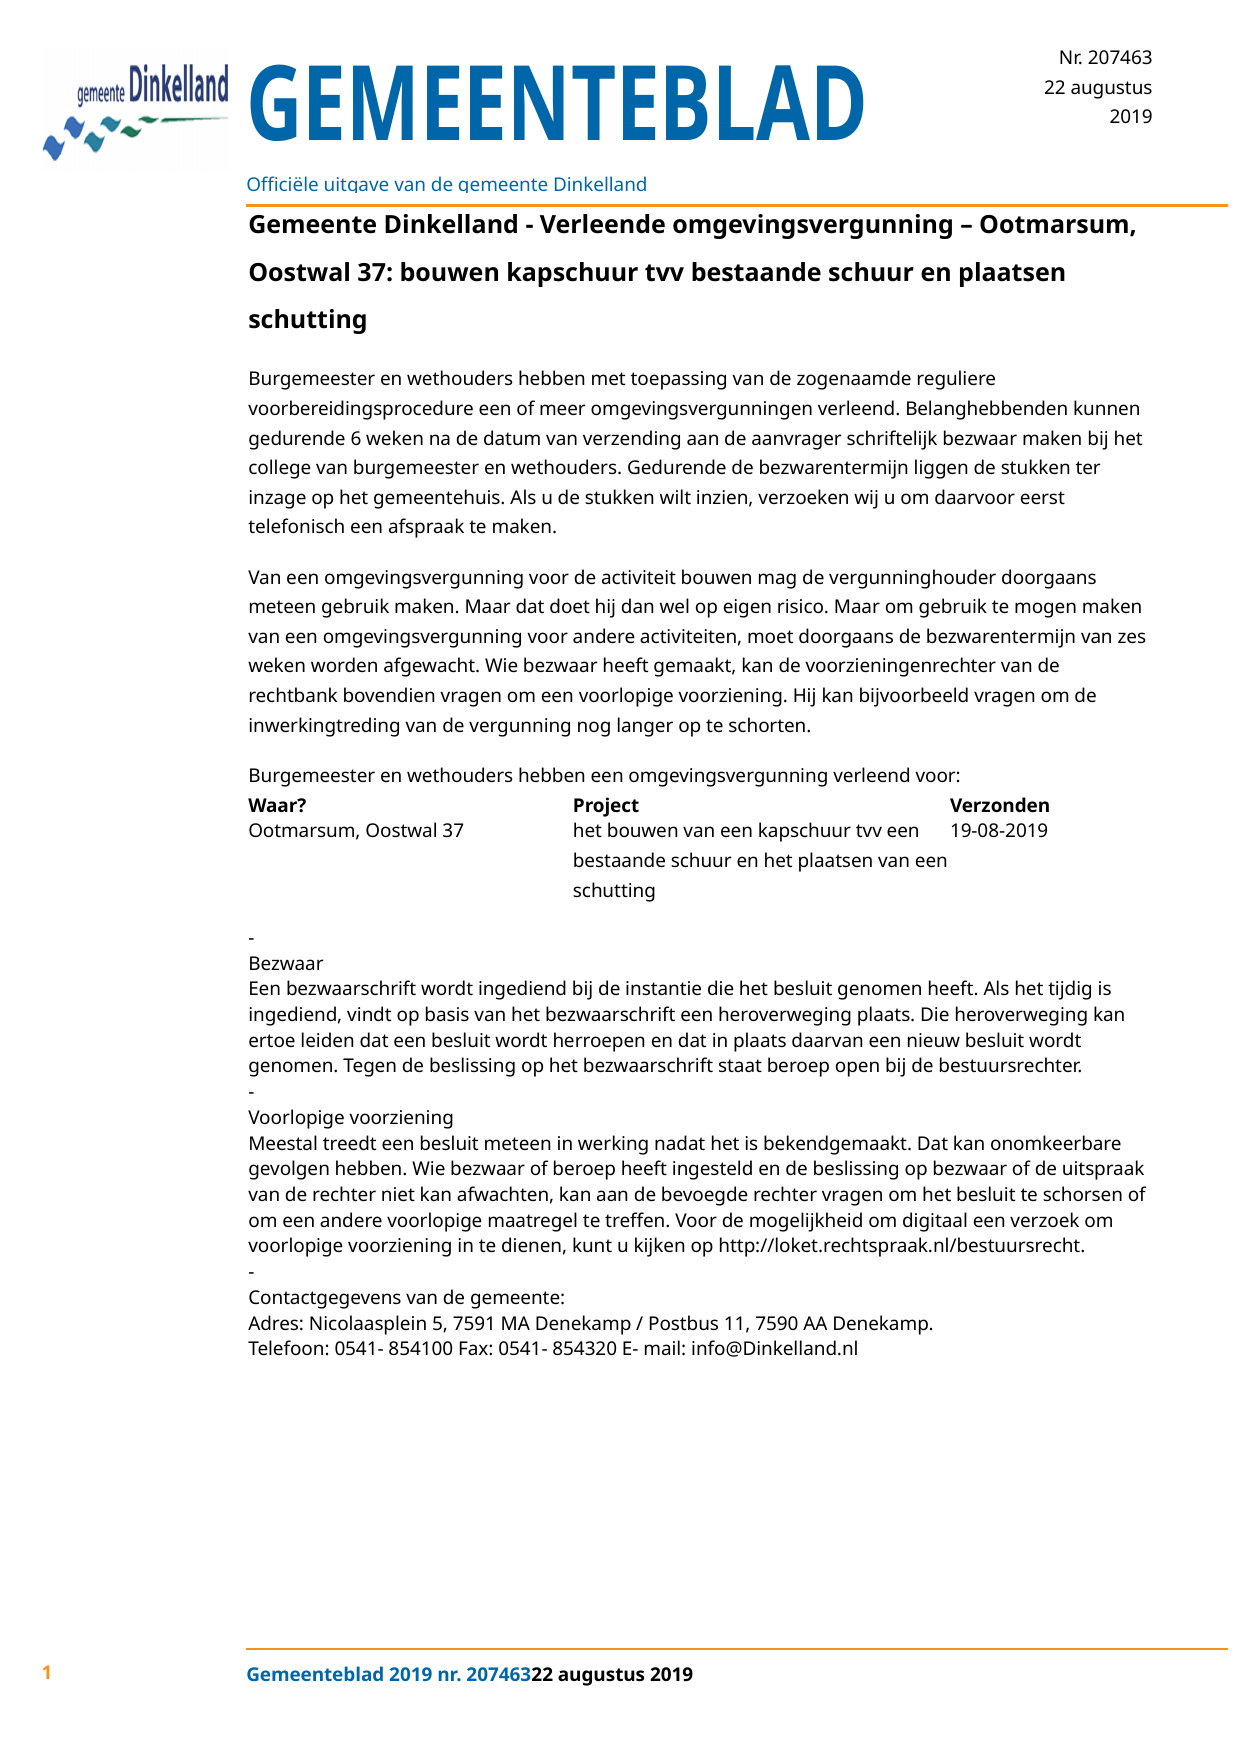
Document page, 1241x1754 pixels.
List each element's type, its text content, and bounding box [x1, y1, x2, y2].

table_cell 19-08-2019 [950, 818, 1152, 902]
table_header Verzonden [950, 792, 1152, 818]
text - [248, 1258, 1152, 1284]
text Voorlopige voorziening [248, 1104, 1152, 1130]
text Burgemeester en wethouders hebben met toepassing van de zogenaamde reguliere voorbereidingsprocedure een of meer omgevingsvergunningen verleend. Belanghebbenden kunnen gedurende 6 weken na de datum van verzending aan de aanvrager schriftelijk bezwaar maken bij het college van burgemeester en wethouders. Gedurende de bezwarentermijn liggen de stukken ter inzage op het gemeentehuis. Als u de stukken wilt inzien, verzoeken wij u om daarvoor eerst telefonisch een afspraak te maken. [248, 366, 1152, 539]
text Van een omgevingsvergunning voor de activiteit bouwen mag de vergunninghouder doorgaans meteen gebruik maken. Maar dat doet hij dan wel op eigen risico. Maar om gebruik te mogen maken van een omgevingsvergunning voor andere activiteiten, moet doorgaans de bezwarentermijn van zes weken worden afgewacht. Wie bezwaar heeft gemaakt, kan de voorzieningenrechter van de rechtbank bovendien vragen om een voorlopige voorziening. Hij kan bijvoorbeeld vragen om de inwerkingtreding van de vergunning nog langer op te schorten. [248, 564, 1152, 737]
picture [41, 47, 231, 172]
table_header Project [573, 792, 950, 818]
table_cell Ootmarsum, Oostwal 37 [248, 818, 573, 902]
text Meestal treedt een besluit meteen in werking nadat het is bekendgemaakt. Dat kan onomkeerbare gevolgen hebben. Wie bezwaar of beroep heeft ingesteld en de beslissing op bezwaar of de uitspraak van de rechter niet kan afwachten, kan aan de bevoegde rechter vragen om het besluit te schorsen of om een andere voorlopige maatregel te treffen. Voor de mogelijkheid om digitaal een verzoek om voorlopige voorziening in te dienen, kunt u kijken op http://loket.rechtspraak.nl/bestuursrecht. [248, 1130, 1152, 1258]
text - [248, 1078, 1152, 1104]
text Telefoon: 0541- 854100 Fax: 0541- 854320 E- mail: info@Dinkelland.nl [248, 1336, 1152, 1361]
text Burgemeester en wethouders hebben een omgevingsvergunning verleend voor: [248, 762, 1152, 788]
text Contactgegevens van de gemeente: [248, 1284, 1152, 1310]
text Adres: Nicolaasplein 5, 7591 MA Denekamp / Postbus 11, 7590 AA Denekamp. [248, 1310, 1152, 1336]
text Bezwaar [248, 950, 1152, 975]
text - [248, 924, 1152, 950]
text Gemeente Dinkelland - Verleende omgevingsvergunning – Ootmarsum, Oostwal 37: bouwen kapschuur tvv bestaande schuur en plaatsen schutting [248, 207, 1152, 336]
text Een bezwaarschrift wordt ingediend bij de instantie die het besluit genomen heeft. Als het tijdig is ingediend, vindt op basis van het bezwaarschrift een heroverweging plaats. Die heroverweging kan ertoe leiden dat een besluit wordt herroepen en dat in plaats daarvan een nieuw besluit wordt genomen. Tegen de beslissing op het bezwaarschrift staat beroep open bij de bestuursrechter. [248, 975, 1152, 1078]
table_cell het bouwen van een kapschuur tvv een bestaande schuur en het plaatsen van een schutting [573, 818, 950, 902]
table_header Waar? [248, 792, 573, 818]
